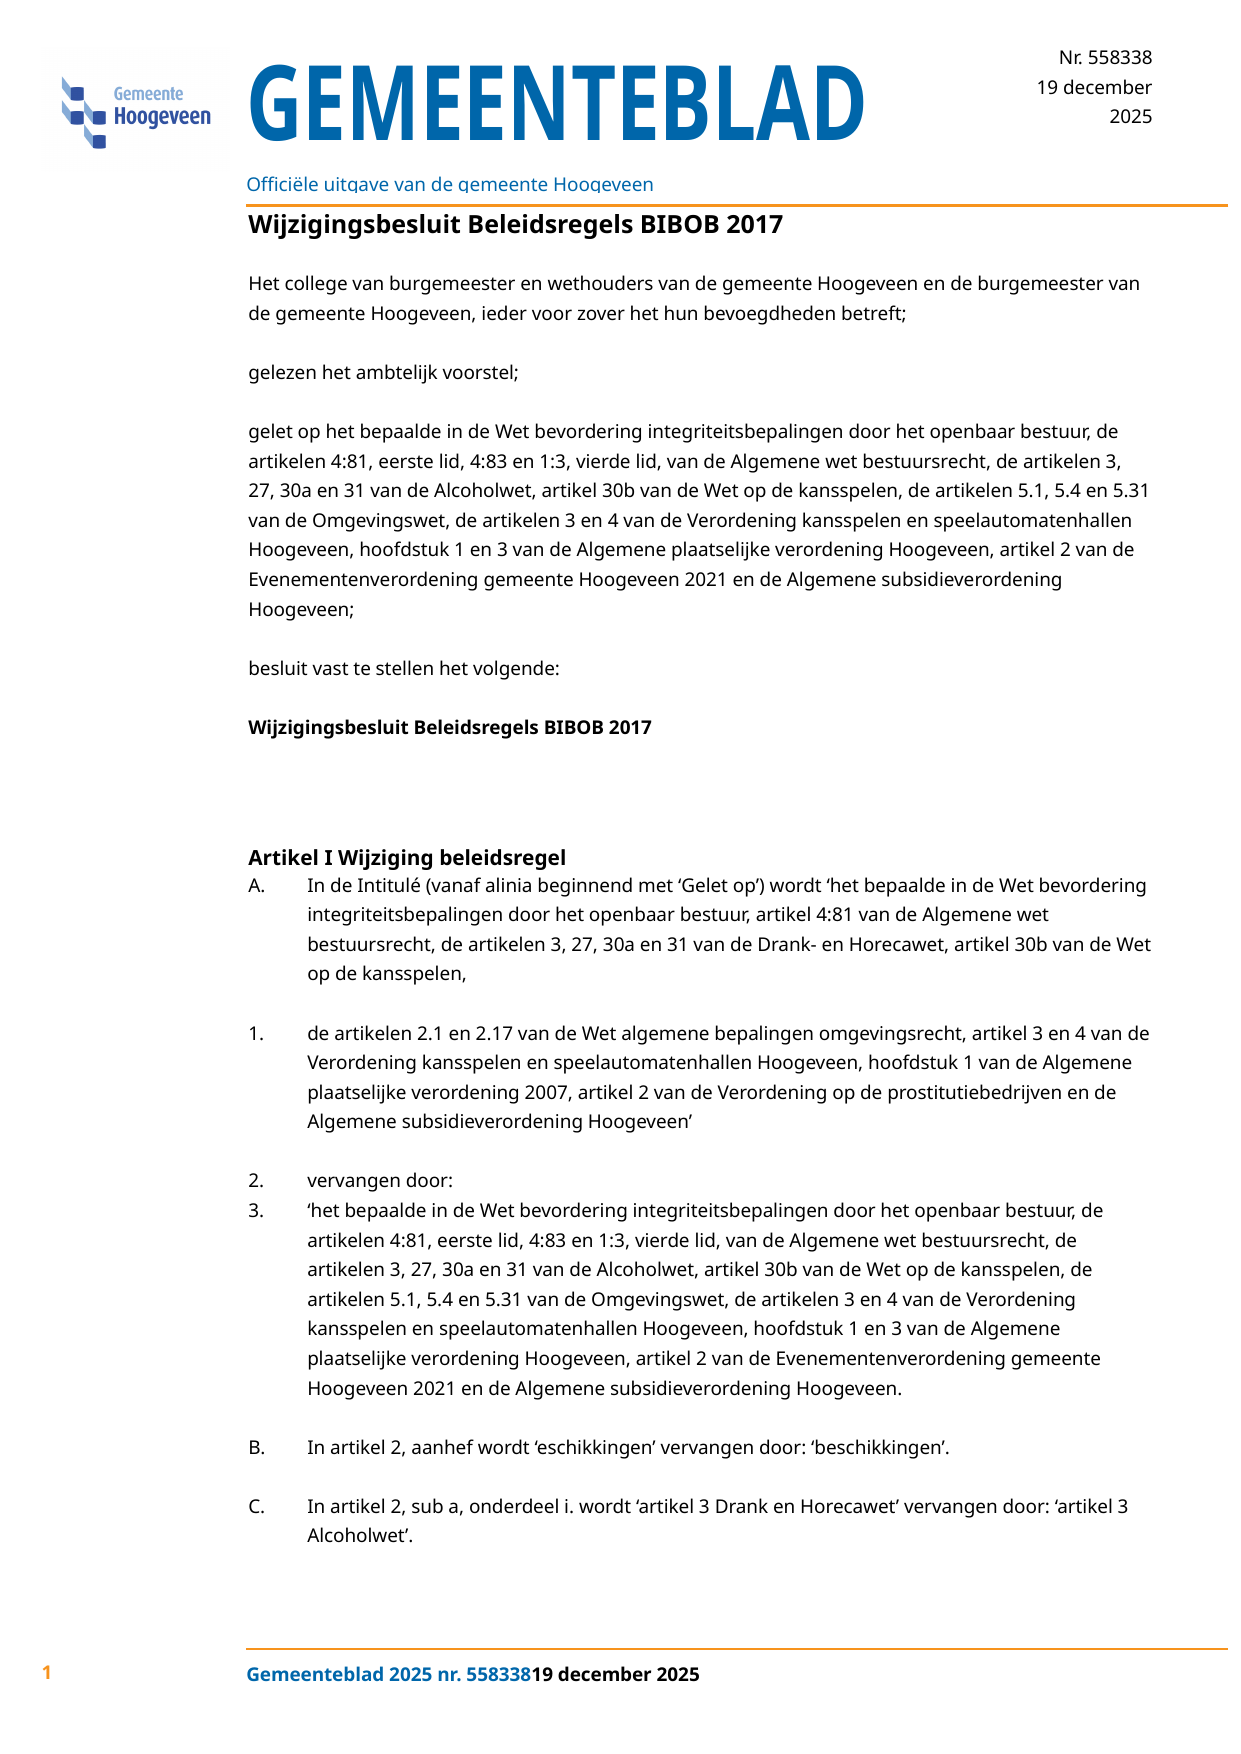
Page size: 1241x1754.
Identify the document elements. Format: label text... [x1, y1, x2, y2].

list In de Intitulé (vanaf alinia beginnend met ‘Gelet op’) wordt ‘het bepaalde in de Wet bevordering integriteitsbepalingen door het openbaar bestuur, artikel 4:81 van de Algemene wet bestuursrecht, de artikelen 3, 27, 30a en 31 van de Drank- en Horecawet, artikel 30b van de Wet op de kansspelen, [248, 872, 1152, 986]
list de artikelen 2.1 en 2.17 van de Wet algemene bepalingen omgevingsrecht, artikel 3 en 4 van de Verordening kansspelen en speelautomatenhallen Hoogeveen, hoofdstuk 1 van de Algemene plaatselijke verordening 2007, artikel 2 van de Verordening op de prostitutiebedrijven en de Algemene subsidieverordening Hoogeveen’ [248, 1020, 1152, 1134]
text besluit vast te stellen het volgende: [248, 655, 1152, 681]
text Artikel I Wijziging beleidsregel [248, 843, 1152, 872]
text Het college van burgemeester en wethouders van de gemeente Hoogeveen en de burgemeester van de gemeente Hoogeveen, ieder voor zover het hun bevoegdheden betreft; [248, 270, 1152, 326]
list In artikel 2, aanhef wordt ‘eschikkingen’ vervangen door: ‘beschikkingen’. [248, 1434, 1152, 1459]
text gelet op het bepaalde in de Wet bevordering integriteitsbepalingen door het openbaar bestuur, de artikelen 4:81, eerste lid, 4:83 en 1:3, vierde lid, van de Algemene wet bestuursrecht, de artikelen 3, 27, 30a en 31 van de Alcoholwet, artikel 30b van de Wet op de kansspelen, de artikelen 5.1, 5.4 en 5.31 van de Omgevingswet, de artikelen 3 en 4 van de Verordening kansspelen en speelautomatenhallen Hoogeveen, hoofdstuk 1 en 3 van de Algemene plaatselijke verordening Hoogeveen, artikel 2 van de Evenementenverordening gemeente Hoogeveen 2021 en de Algemene subsidieverordening Hoogeveen; [248, 418, 1152, 621]
text gelezen het ambtelijk voorstel; [248, 359, 1152, 385]
text Wijzigingsbesluit Beleidsregels BIBOB 2017 [248, 714, 1152, 740]
text Wijzigingsbesluit Beleidsregels BIBOB 2017 [248, 207, 1152, 241]
list vervangen door: [248, 1168, 1152, 1193]
list ‘het bepaalde in de Wet bevordering integriteitsbepalingen door het openbaar bestuur, de artikelen 4:81, eerste lid, 4:83 en 1:3, vierde lid, van de Algemene wet bestuursrecht, de artikelen 3, 27, 30a en 31 van de Alcoholwet, artikel 30b van de Wet op de kansspelen, de artikelen 5.1, 5.4 en 5.31 van de Omgevingswet, de artikelen 3 en 4 van de Verordening kansspelen en speelautomatenhallen Hoogeveen, hoofdstuk 1 en 3 van de Algemene plaatselijke verordening Hoogeveen, artikel 2 van de Evenementenverordening gemeente Hoogeveen 2021 en de Algemene subsidieverordening Hoogeveen. [248, 1197, 1152, 1400]
picture [41, 47, 231, 172]
list In artikel 2, sub a, onderdeel i. wordt ‘artikel 3 Drank en Horecawet’ vervangen door: ‘artikel 3 Alcoholwet’. [248, 1493, 1152, 1548]
